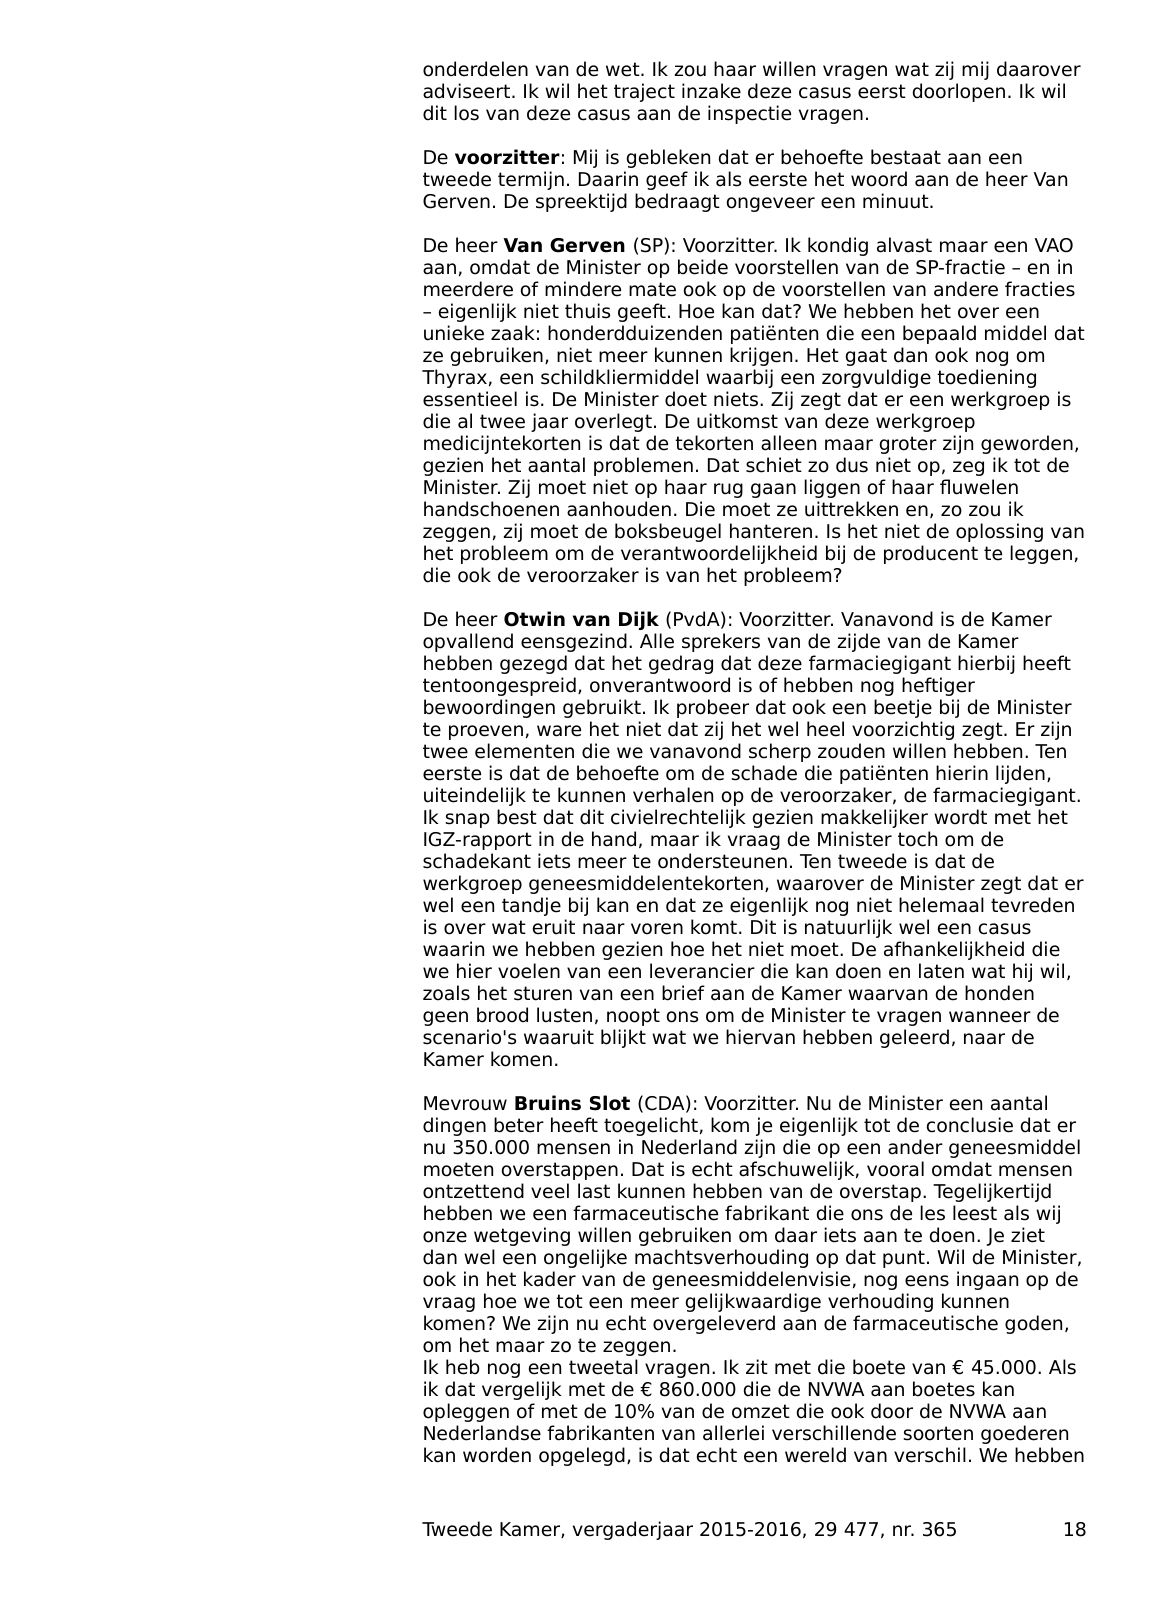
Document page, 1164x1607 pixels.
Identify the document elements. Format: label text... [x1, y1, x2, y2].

text De heer Van Gerven (SP): Voorzitter. Ik kondig alvast maar een VAO aan, omdat de Minister op beide voorstellen van de SP-fractie – en in meerdere of mindere mate ook op de voorstellen van andere fracties – eigenlijk niet thuis geeft. Hoe kan dat? We hebben het over een unieke zaak: honderdduizenden patiënten die een bepaald middel dat ze gebruiken, niet meer kunnen krijgen. Het gaat dan ook nog om Thyrax, een schildkliermiddel waarbij een zorgvuldige toediening essentieel is. De Minister doet niets. Zij zegt dat er een werkgroep is die al twee jaar overlegt. De uitkomst van deze werkgroep medicijntekorten is dat de tekorten alleen maar groter zijn geworden, gezien het aantal problemen. Dat schiet zo dus niet op, zeg ik tot de Minister. Zij moet niet op haar rug gaan liggen of haar fluwelen handschoenen aanhouden. Die moet ze uittrekken en, zo zou ik zeggen, zij moet de boksbeugel hanteren. Is het niet de oplossing van het probleem om de verantwoordelijkheid bij de producent te leggen, die ook de veroorzaker is van het probleem? [422, 235, 1087, 587]
text Ik heb nog een tweetal vragen. Ik zit met die boete van € 45.000. Als ik dat vergelijk met de € 860.000 die de NVWA aan boetes kan opleggen of met de 10% van de omzet die ook door de NVWA aan Nederlandse fabrikanten van allerlei verschillende soorten goederen kan worden opgelegd, is dat echt een wereld van verschil. We hebben [422, 1357, 1087, 1467]
text De heer Otwin van Dijk (PvdA): Voorzitter. Vanavond is de Kamer opvallend eensgezind. Alle sprekers van de zijde van de Kamer hebben gezegd dat het gedrag dat deze farmaciegigant hierbij heeft tentoongespreid, onverantwoord is of hebben nog heftiger bewoordingen gebruikt. Ik probeer dat ook een beetje bij de Minister te proeven, ware het niet dat zij het wel heel voorzichtig zegt. Er zijn twee elementen die we vanavond scherp zouden willen hebben. Ten eerste is dat de behoefte om de schade die patiënten hierin lijden, uiteindelijk te kunnen verhalen op de veroorzaker, de farmaciegigant. Ik snap best dat dit civielrechtelijk gezien makkelijker wordt met het IGZ-rapport in de hand, maar ik vraag de Minister toch om de schadekant iets meer te ondersteunen. Ten tweede is dat de werkgroep geneesmiddelentekorten, waarover de Minister zegt dat er wel een tandje bij kan en dat ze eigenlijk nog niet helemaal tevreden is over wat eruit naar voren komt. Dit is natuurlijk wel een casus waarin we hebben gezien hoe het niet moet. De afhankelijkheid die we hier voelen van een leverancier die kan doen en laten wat hij wil, zoals het sturen van een brief aan de Kamer waarvan de honden geen brood lusten, noopt ons om de Minister te vragen wanneer de scenario's waaruit blijkt wat we hiervan hebben geleerd, naar de Kamer komen. [422, 609, 1087, 1071]
text De voorzitter: Mij is gebleken dat er behoefte bestaat aan een tweede termijn. Daarin geef ik als eerste het woord aan de heer Van Gerven. De spreektijd bedraagt ongeveer een minuut. [422, 147, 1087, 213]
text Mevrouw Bruins Slot (CDA): Voorzitter. Nu de Minister een aantal dingen beter heeft toegelicht, kom je eigenlijk tot de conclusie dat er nu 350.000 mensen in Nederland zijn die op een ander geneesmiddel moeten overstappen. Dat is echt afschuwelijk, vooral omdat mensen ontzettend veel last kunnen hebben van de overstap. Tegelijkertijd hebben we een farmaceutische fabrikant die ons de les leest als wij onze wetgeving willen gebruiken om daar iets aan te doen. Je ziet dan wel een ongelijke machtsverhouding op dat punt. Wil de Minister, ook in het kader van de geneesmiddelenvisie, nog eens ingaan op de vraag hoe we tot een meer gelijkwaardige verhouding kunnen komen? We zijn nu echt overgeleverd aan de farmaceutische goden, om het maar zo te zeggen. [422, 1093, 1087, 1357]
text onderdelen van de wet. Ik zou haar willen vragen wat zij mij daarover adviseert. Ik wil het traject inzake deze casus eerst doorlopen. Ik wil dit los van deze casus aan de inspectie vragen. [422, 59, 1087, 125]
